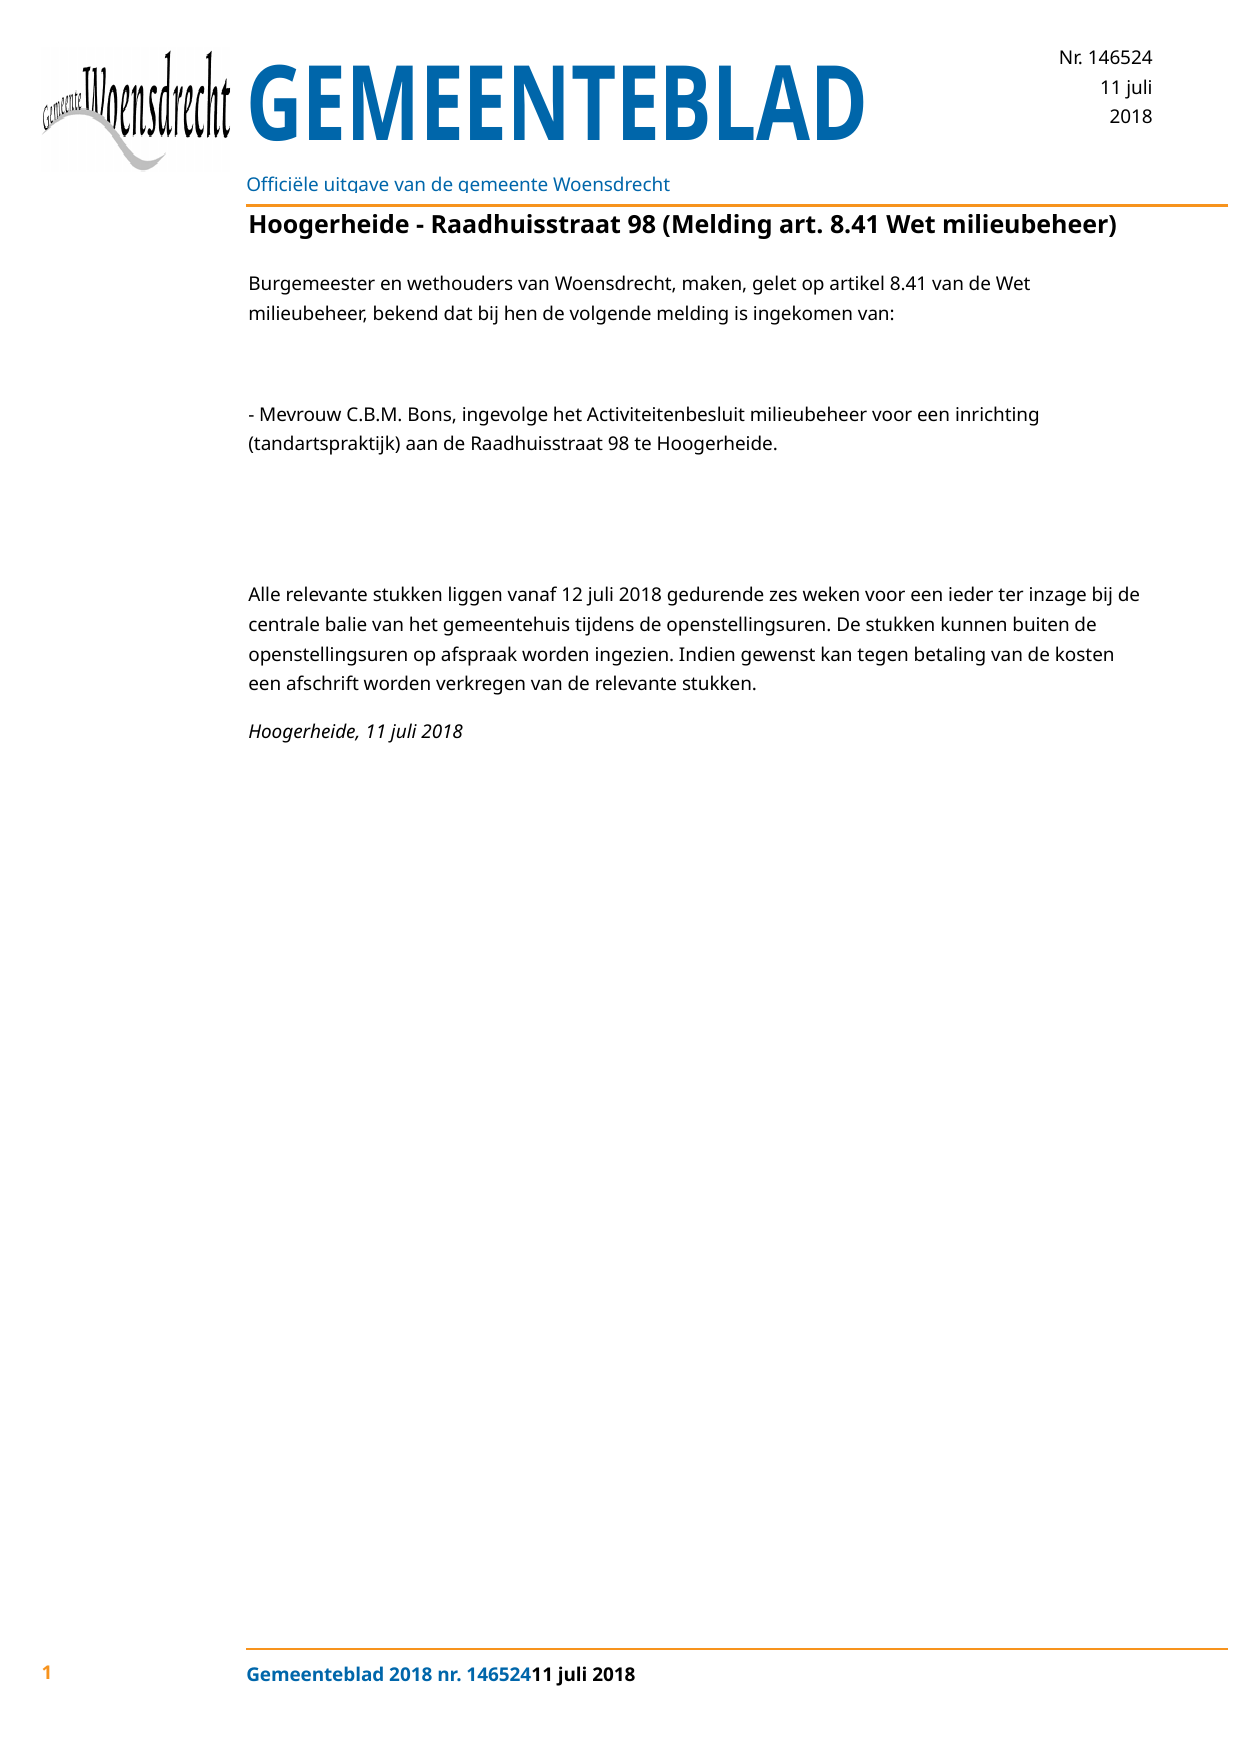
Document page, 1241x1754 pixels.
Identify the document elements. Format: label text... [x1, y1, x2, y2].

text Hoogerheide, 11 juli 2018 [248, 718, 1152, 744]
text Alle relevante stukken liggen vanaf 12 juli 2018 gedurende zes weken voor een ieder ter inzage bij de centrale balie van het gemeentehuis tijdens de openstellingsuren. De stukken kunnen buiten de openstellingsuren op afspraak worden ingezien. Indien gewenst kan tegen betaling van de kosten een afschrift worden verkregen van de relevante stukken. [248, 582, 1152, 696]
text Hoogerheide - Raadhuisstraat 98 (Melding art. 8.41 Wet milieubeheer) [248, 207, 1152, 241]
text - Mevrouw C.B.M. Bons, ingevolge het Activiteitenbesluit milieubeheer voor een inrichting (tandartspraktijk) aan de Raadhuisstraat 98 te Hoogerheide. [248, 401, 1152, 456]
picture [41, 47, 231, 172]
text Burgemeester en wethouders van Woensdrecht, maken, gelet op artikel 8.41 van de Wet milieubeheer, bekend dat bij hen de volgende melding is ingekomen van: [248, 270, 1152, 326]
